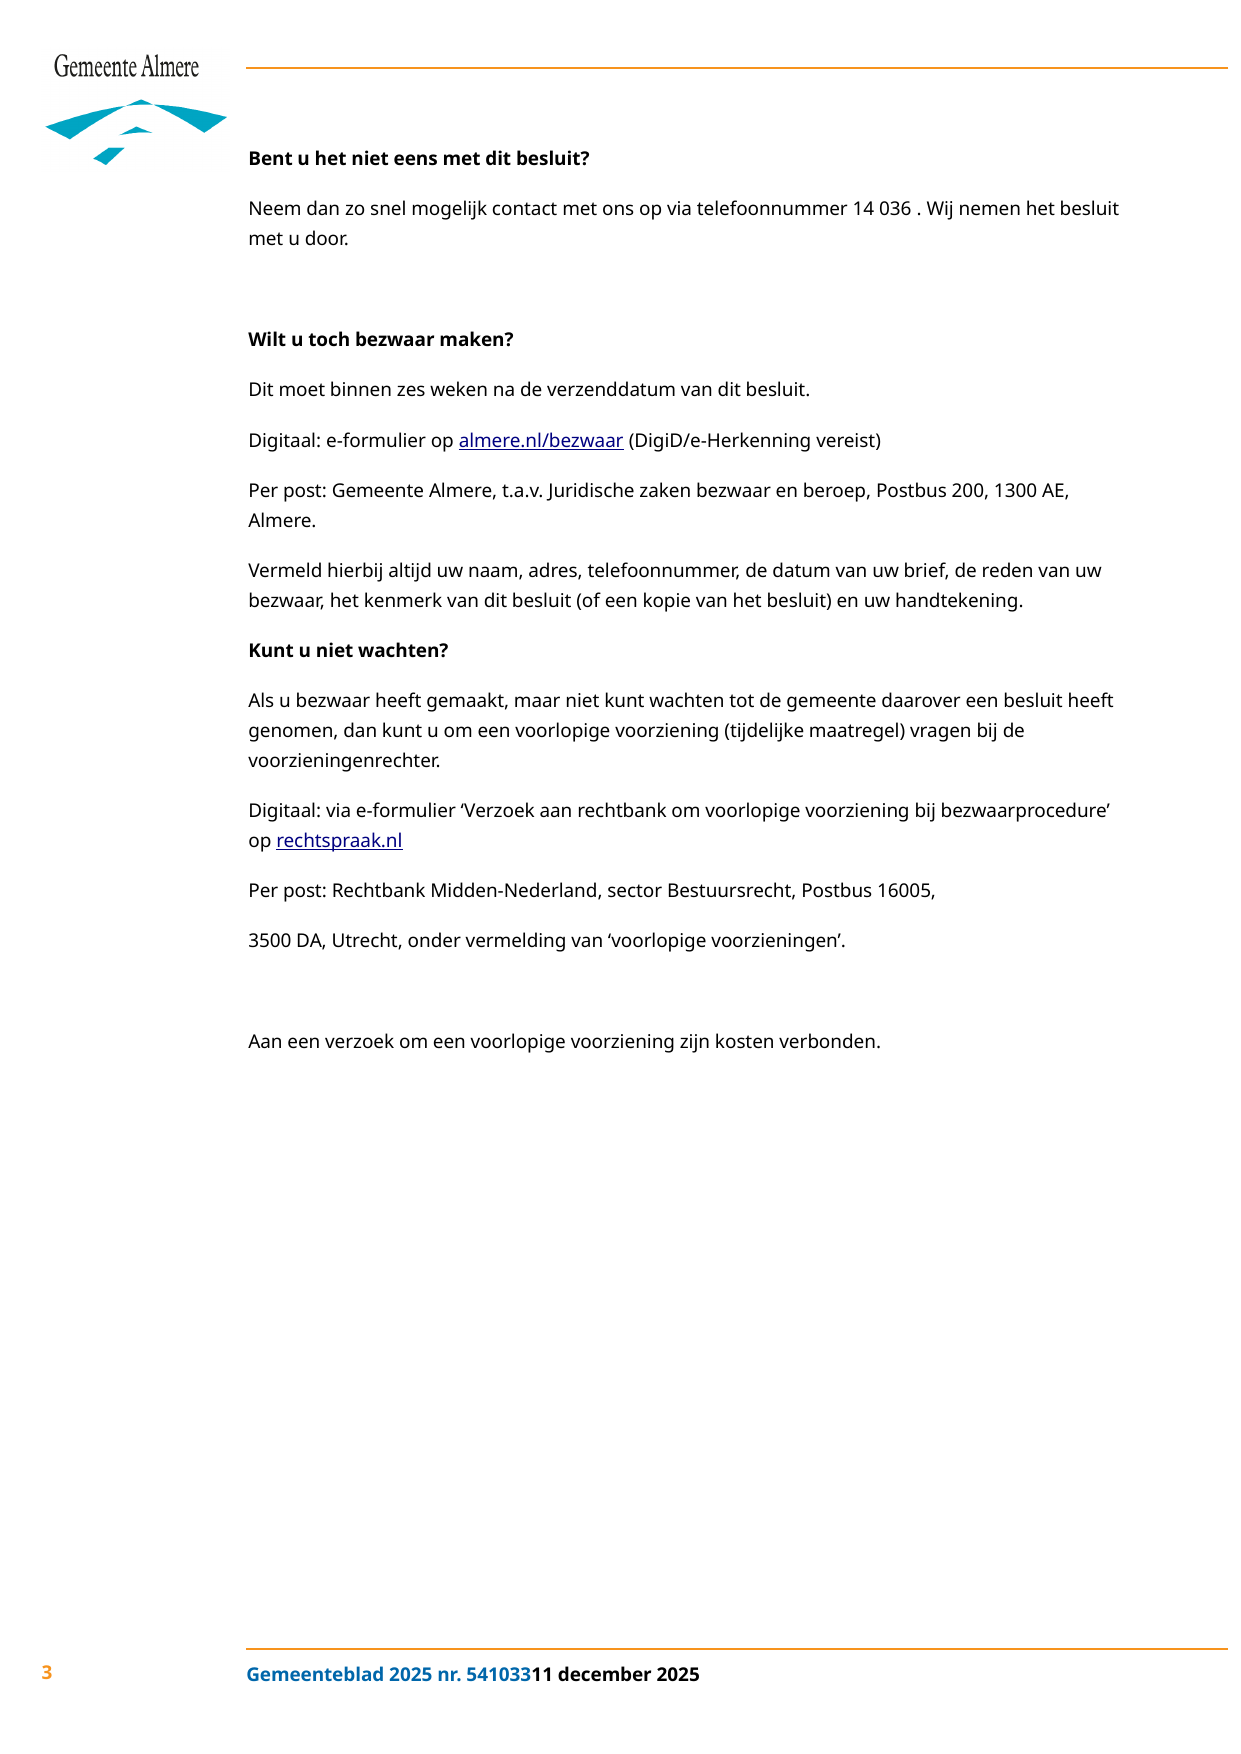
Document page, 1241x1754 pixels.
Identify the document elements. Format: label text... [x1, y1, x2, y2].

text Bent u het niet eens met dit besluit? [248, 145, 1152, 171]
text Wilt u toch bezwaar maken? [248, 326, 1152, 352]
picture [41, 47, 231, 172]
text Dit moet binnen zes weken na de verzenddatum van dit besluit. [248, 376, 1152, 402]
text Digitaal: via e-formulier ‘Verzoek aan rechtbank om voorlopige voorziening bij bezwaarprocedure’ op rechtspraak.nl [248, 797, 1152, 853]
text Per post: Rechtbank Midden-Nederland, sector Bestuursrecht, Postbus 16005, [248, 877, 1152, 903]
text Digitaal: e-formulier op almere.nl/bezwaar (DigiD/e-Herkenning vereist) [248, 427, 1152, 453]
text Vermeld hierbij altijd uw naam, adres, telefoonnummer, de datum van uw brief, de reden van uw bezwaar, het kenmerk van dit besluit (of een kopie van het besluit) en uw handtekening. [248, 557, 1152, 613]
text 3500 DA, Utrecht, onder vermelding van ‘voorlopige voorzieningen’. [248, 928, 1152, 953]
text Kunt u niet wachten? [248, 637, 1152, 663]
text Aan een verzoek om een voorlopige voorziening zijn kosten verbonden. [248, 1028, 1152, 1054]
text Als u bezwaar heeft gemaakt, maar niet kunt wachten tot de gemeente daarover een besluit heeft genomen, dan kunt u om een voorlopige voorziening (tijdelijke maatregel) vragen bij de voorzieningenrechter. [248, 688, 1152, 773]
text Per post: Gemeente Almere, t.a.v. Juridische zaken bezwaar en beroep, Postbus 200, 1300 AE, Almere. [248, 477, 1152, 533]
text Neem dan zo snel mogelijk contact met ons op via telefoonnummer 14 036 . Wij nemen het besluit met u door. [248, 196, 1152, 251]
